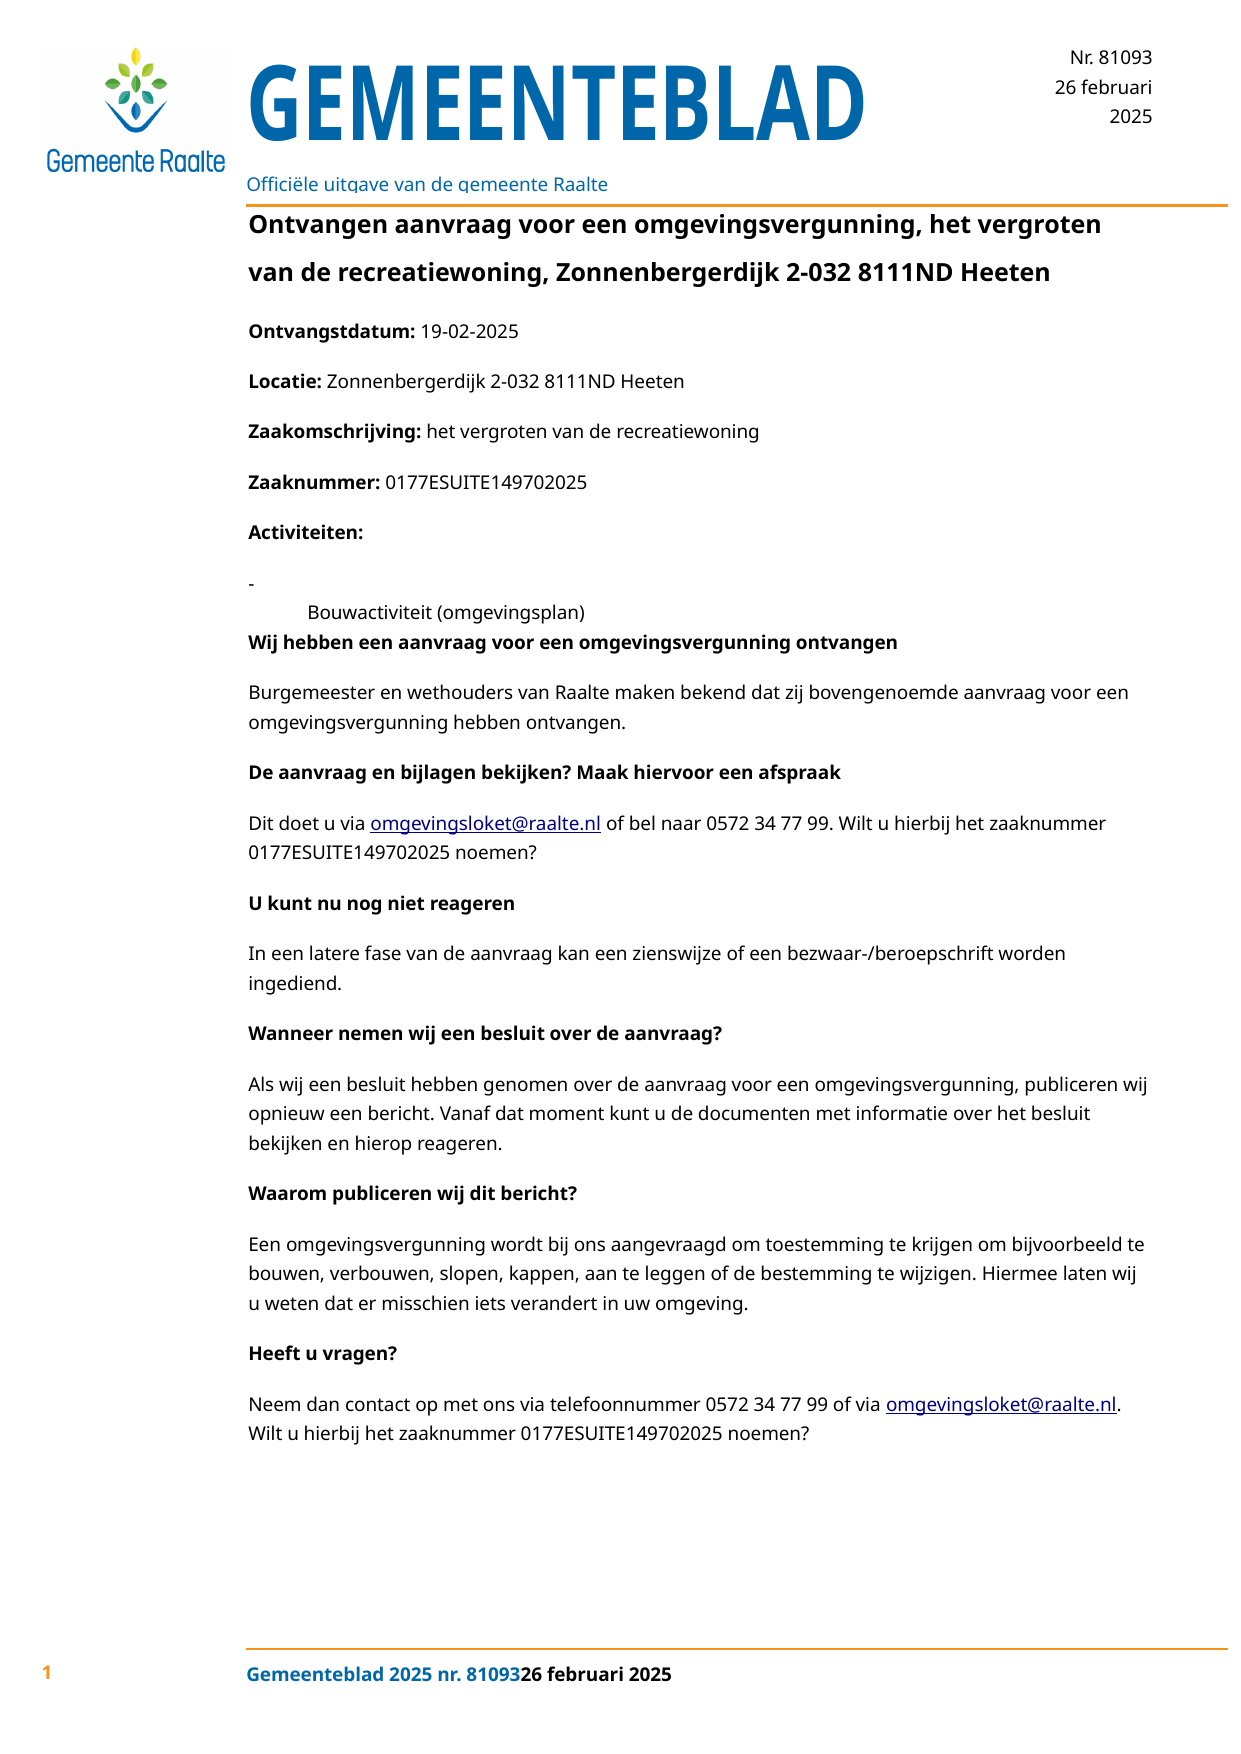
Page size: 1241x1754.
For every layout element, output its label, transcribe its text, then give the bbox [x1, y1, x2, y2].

text U kunt nu nog niet reageren [248, 890, 1152, 916]
text Neem dan contact op met ons via telefoonnummer 0572 34 77 99 of via omgevingsloket@raalte.nl. Wilt u hierbij het zaaknummer 0177ESUITE149702025 noemen? [248, 1391, 1152, 1446]
picture [41, 47, 231, 172]
text Dit doet u via omgevingsloket@raalte.nl of bel naar 0572 34 77 99. Wilt u hierbij het zaaknummer 0177ESUITE149702025 noemen? [248, 810, 1152, 865]
text Wanneer nemen wij een besluit over de aanvraag? [248, 1020, 1152, 1046]
text Wij hebben een aanvraag voor een omgevingsvergunning ontvangen [248, 629, 1152, 655]
list Bouwactiviteit (omgevingsplan) [248, 599, 1152, 625]
text Waarom publiceren wij dit bericht? [248, 1180, 1152, 1206]
text Ontvangen aanvraag voor een omgevingsvergunning, het vergroten van de recreatiewoning, Zonnenbergerdijk 2-032 8111ND Heeten [248, 207, 1152, 288]
text Heeft u vragen? [248, 1340, 1152, 1366]
text Zaakomschrijving: het vergroten van de recreatiewoning [248, 419, 1152, 444]
text Ontvangstdatum: 19-02-2025 [248, 318, 1152, 344]
text De aanvraag en bijlagen bekijken? Maak hiervoor een afspraak [248, 759, 1152, 785]
text Als wij een besluit hebben genomen over de aanvraag voor een omgevingsvergunning, publiceren wij opnieuw een bericht. Vanaf dat moment kunt u de documenten met informatie over het besluit bekijken en hierop reageren. [248, 1071, 1152, 1156]
text In een latere fase van de aanvraag kan een zienswijze of een bezwaar-/beroepschrift worden ingediend. [248, 940, 1152, 996]
text Activiteiten: [248, 519, 1152, 545]
text Zaaknummer: 0177ESUITE149702025 [248, 469, 1152, 495]
text Locatie: Zonnenbergerdijk 2-032 8111ND Heeten [248, 368, 1152, 394]
text Burgemeester en wethouders van Raalte maken bekend dat zij bovengenoemde aanvraag voor een omgevingsvergunning hebben ontvangen. [248, 679, 1152, 735]
text Een omgevingsvergunning wordt bij ons aangevraagd om toestemming te krijgen om bijvoorbeeld te bouwen, verbouwen, slopen, kappen, aan te leggen of de bestemming te wijzigen. Hiermee laten wij u weten dat er misschien iets verandert in uw omgeving. [248, 1231, 1152, 1316]
